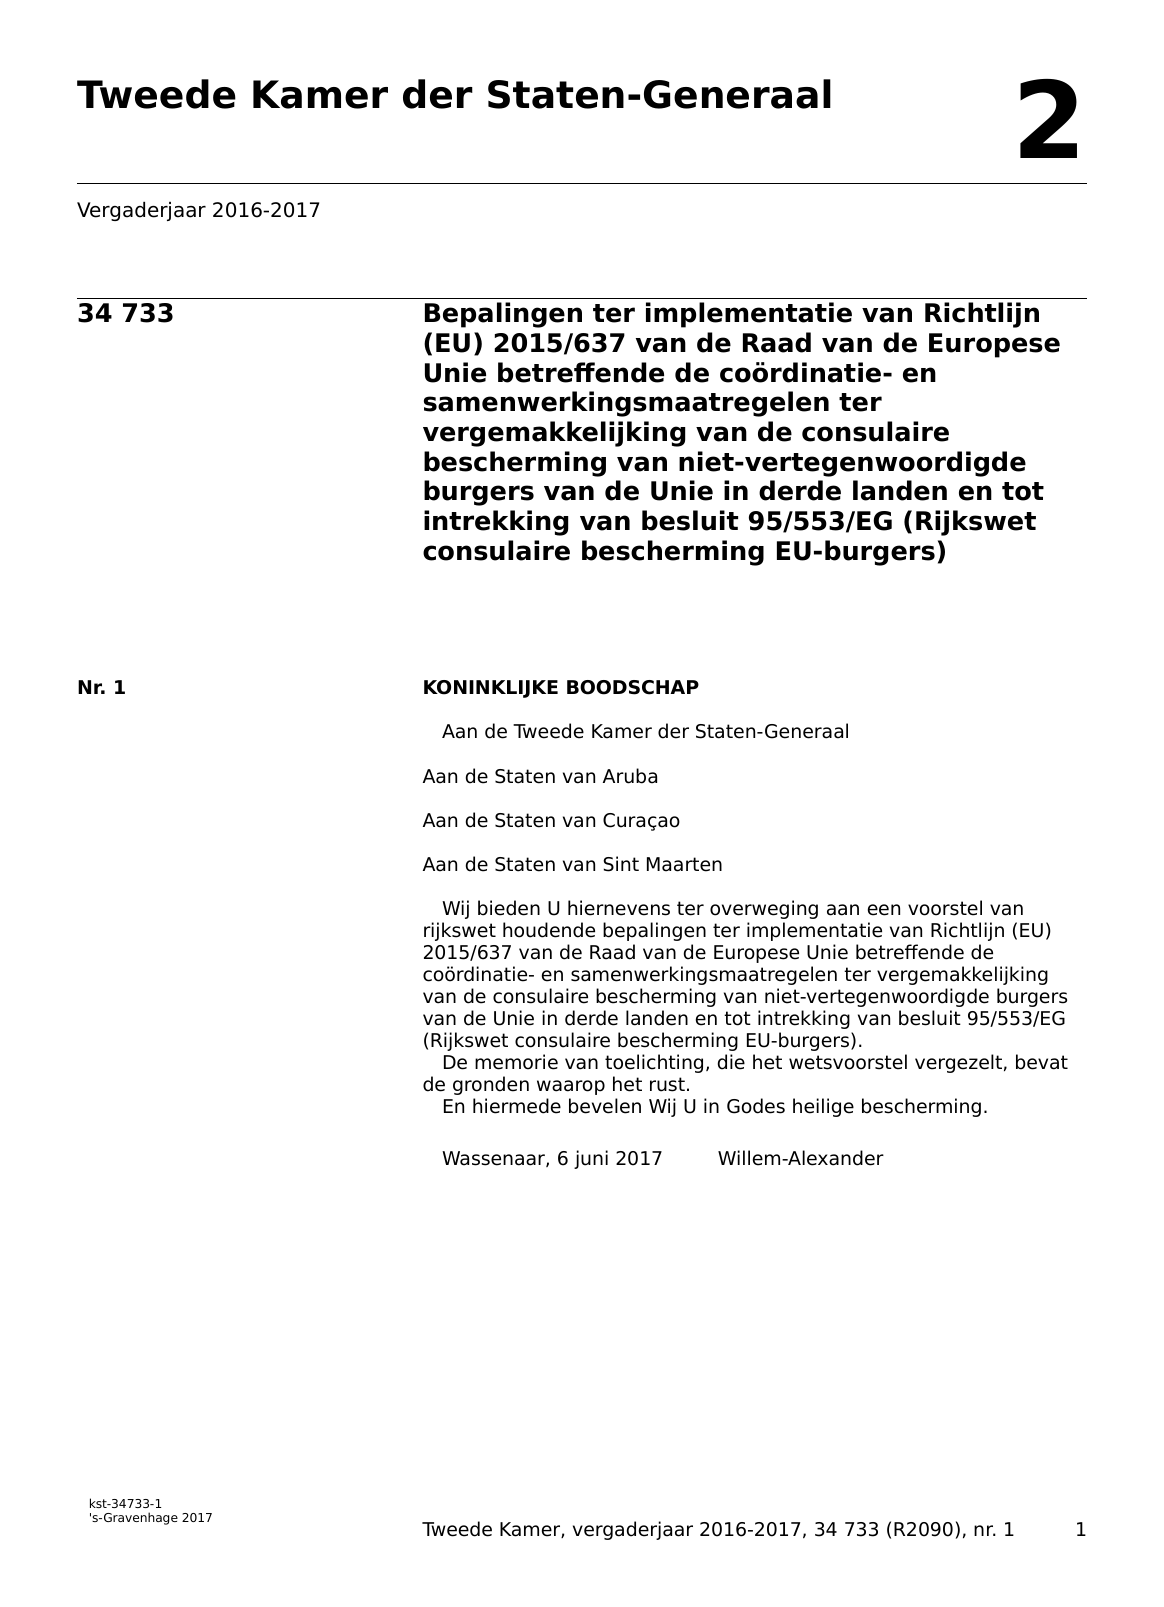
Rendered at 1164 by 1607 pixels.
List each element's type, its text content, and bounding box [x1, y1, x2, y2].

text Aan de Staten van Curaçao [422, 810, 1087, 832]
subtitle Nr. 1 KONINKLIJKE BOODSCHAP [77, 677, 1087, 699]
text Aan de Staten van Sint Maarten [422, 854, 1087, 876]
table_header Tweede Kamer der Staten-Generaal [77, 59, 886, 183]
table_header 2 [886, 59, 1087, 183]
text kst-34733-1 [88, 1497, 323, 1511]
text Aan de Staten van Aruba [422, 766, 1087, 787]
table_cell Vergaderjaar 2016-2017 [77, 184, 1087, 298]
text Wij bieden U hiernevens ter overweging aan een voorstel van rijkswet houdende bepalingen ter implementatie van Richtlijn (EU) 2015/637 van de Raad van de Europese Unie betreffende de coördinatie- en samenwerkingsmaatregelen ter vergemakkelijking van de consulaire bescherming van niet-vertegenwoordigde burgers van de Unie in derde landen en tot intrekking van besluit 95/553/EG (Rijkswet consulaire bescherming EU-burgers). [422, 898, 1087, 1052]
text En hiermede bevelen Wij U in Godes heilige bescherming. [422, 1096, 1087, 1118]
text Aan de Tweede Kamer der Staten-Generaal [422, 721, 1087, 743]
text De memorie van toelichting, die het wetsvoorstel vergezelt, bevat de gronden waarop het rust. [422, 1052, 1087, 1096]
text Wassenaar, 6 juni 2017 Willem-Alexander [422, 1148, 1087, 1170]
subtitle 34 733 Bepalingen ter implementatie van Richtlijn (EU) 2015/637 van de Raad van de Europese Unie betreffende de coördinatie- en samenwerkingsmaatregelen ter vergemakkelijking van de consulaire bescherming van niet-vertegenwoordigde burgers van de Unie in derde landen en tot intrekking van besluit 95/553/EG (Rijkswet consulaire bescherming EU-burgers) [77, 299, 1087, 566]
text 's-Gravenhage 2017 [88, 1511, 323, 1525]
